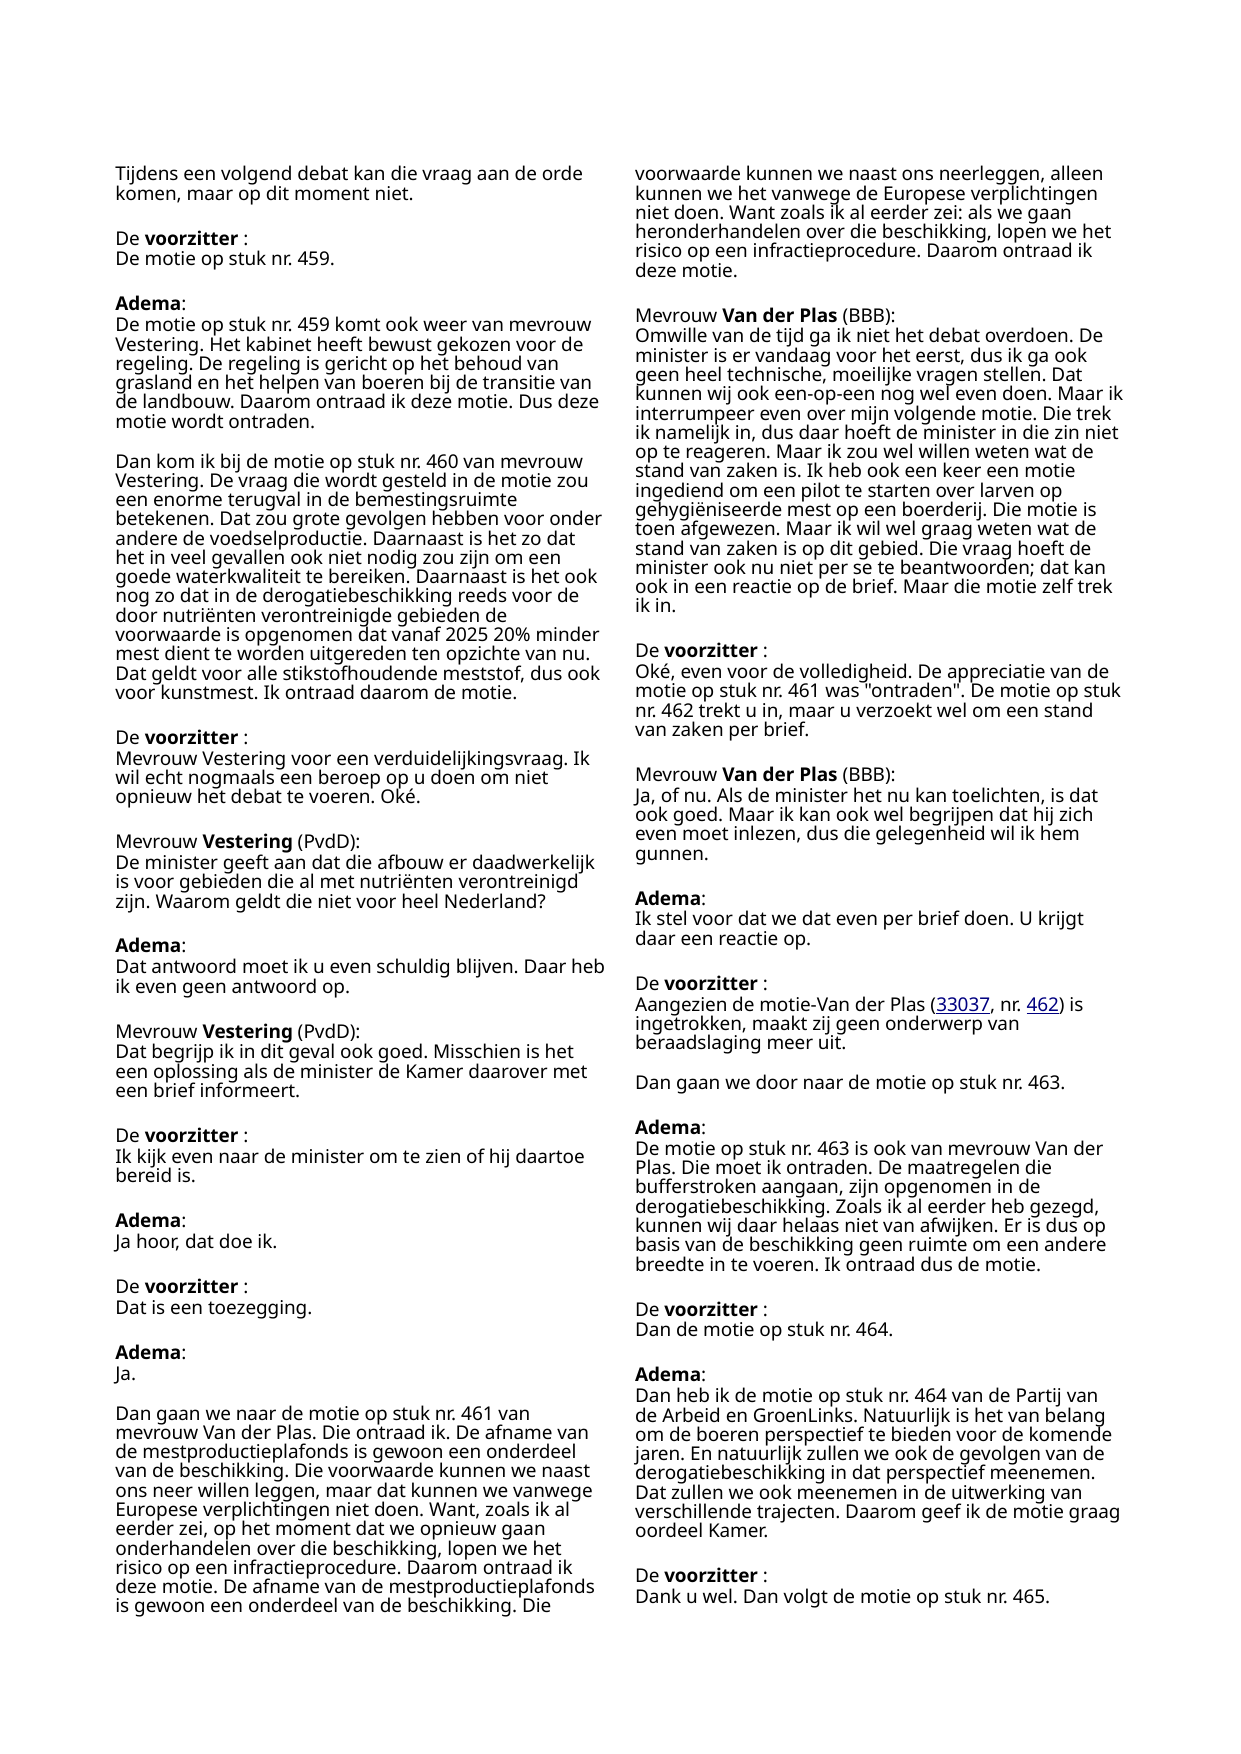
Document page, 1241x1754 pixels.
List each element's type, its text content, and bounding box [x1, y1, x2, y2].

text Tijdens een volgend debat kan die vraag aan de orde komen, maar op dit moment niet. [115, 165, 605, 204]
text Ja, of nu. Als de minister het nu kan toelichten, is dat ook goed. Maar ik kan ook wel begrijpen dat hij zich even moet inlezen, dus die gelegenheid wil ik hem gunnen. [635, 787, 1125, 864]
text voorwaarde kunnen we naast ons neerleggen, alleen kunnen we het vanwege de Europese verplichtingen niet doen. Want zoals ik al eerder zei: als we gaan heronderhandelen over die beschikking, lopen we het risico op een infractieprocedure. Daarom ontraad ik deze motie. [635, 165, 1125, 281]
text Ja hoor, dat doe ik. [115, 1233, 605, 1252]
text Dan heb ik de motie op stuk nr. 464 van de Partij van de Arbeid en GroenLinks. Natuurlijk is het van belang om de boeren perspectief te bieden voor de komende jaren. En natuurlijk zullen we ook de gevolgen van de derogatiebeschikking in dat perspectief meenemen. Dat zullen we ook meenemen in de uitwerking van verschillende trajecten. Daarom geef ik de motie graag oordeel Kamer. [635, 1387, 1125, 1541]
text Mevrouw Van der Plas (BBB): [635, 761, 1125, 787]
text Dan kom ik bij de motie op stuk nr. 460 van mevrouw Vestering. De vraag die wordt gesteld in de motie zou een enorme terugval in de bemestingsruimte betekenen. Dat zou grote gevolgen hebben voor onder andere de voedselproductie. Daarnaast is het zo dat het in veel gevallen ook niet nodig zou zijn om een goede waterkwaliteit te bereiken. Daarnaast is het ook nog zo dat in de derogatiebeschikking reeds voor de door nutriënten verontreinigde gebieden de voorwaarde is opgenomen dat vanaf 2025 20% minder mest dient te worden uitgereden ten opzichte van nu. Dat geldt voor alle stikstofhoudende meststof, dus ook voor kunstmest. Ik ontraad daarom de motie. [115, 453, 605, 703]
text De minister geeft aan dat die afbouw er daadwerkelijk is voor gebieden die al met nutriënten verontreinigd zijn. Waarom geldt die niet voor heel Nederland? [115, 854, 605, 912]
text De voorzitter : [635, 1562, 1125, 1588]
text De voorzitter : [635, 1296, 1125, 1321]
text Ik stel voor dat we dat even per brief doen. U krijgt daar een reactie op. [635, 910, 1125, 949]
text Dat is een toezegging. [115, 1299, 605, 1318]
text Adema: [115, 291, 605, 316]
text Omwille van de tijd ga ik niet het debat overdoen. De minister is er vandaag voor het eerst, dus ik ga ook geen heel technische, moeilijke vragen stellen. Dat kunnen wij ook een-op-een nog wel even doen. Maar ik interrumpeer even over mijn volgende motie. Die trek ik namelijk in, dus daar hoeft de minister in die zin niet op te reageren. Maar ik zou wel willen weten wat de stand van zaken is. Ik heb ook een keer een motie ingediend om een pilot te starten over larven op gehygiëniseerde mest op een boerderij. Die motie is toen afgewezen. Maar ik wil wel graag weten wat de stand van zaken is op dit gebied. Die vraag hoeft de minister ook nu niet per se te beantwoorden; dat kan ook in een reactie op de brief. Maar die motie zelf trek ik in. [635, 327, 1125, 617]
text Aangezien de motie-Van der Plas (33037, nr. 462) is ingetrokken, maakt zij geen onderwerp van beraadslaging meer uit. [635, 996, 1125, 1053]
text Oké, even voor de volledigheid. De appreciatie van de motie op stuk nr. 461 was "ontraden". De motie op stuk nr. 462 trekt u in, maar u verzoekt wel om een stand van zaken per brief. [635, 663, 1125, 740]
text De motie op stuk nr. 463 is ook van mevrouw Van der Plas. Die moet ik ontraden. De maatregelen die bufferstroken aangaan, zijn opgenomen in de derogatiebeschikking. Zoals ik al eerder heb gezegd, kunnen wij daar helaas niet van afwijken. Er is dus op basis van de beschikking geen ruimte om een andere breedte in te voeren. Ik ontraad dus de motie. [635, 1140, 1125, 1275]
text Dank u wel. Dan volgt de motie op stuk nr. 465. [635, 1588, 1125, 1607]
text Dat antwoord moet ik u even schuldig blijven. Daar heb ik even geen antwoord op. [115, 958, 605, 997]
text Mevrouw Van der Plas (BBB): [635, 302, 1125, 327]
text Adema: [115, 1207, 605, 1233]
text Adema: [115, 1339, 605, 1365]
text De motie op stuk nr. 459 komt ook weer van mevrouw Vestering. Het kabinet heeft bewust gekozen voor de regeling. De regeling is gericht op het behoud van grasland en het helpen van boeren bij de transitie van de landbouw. Daarom ontraad ik deze motie. Dus deze motie wordt ontraden. [115, 316, 605, 432]
text De voorzitter : [115, 225, 605, 250]
text Mevrouw Vestering (PvdD): [115, 828, 605, 854]
text Mevrouw Vestering voor een verduidelijkingsvraag. Ik wil echt nogmaals een beroep op u doen om niet opnieuw het debat te voeren. Oké. [115, 750, 605, 807]
text De motie op stuk nr. 459. [115, 250, 605, 270]
text Adema: [635, 885, 1125, 910]
text Ik kijk even naar de minister om te zien of hij daartoe bereid is. [115, 1148, 605, 1186]
text Dan de motie op stuk nr. 464. [635, 1321, 1125, 1341]
text Adema: [635, 1362, 1125, 1387]
text De voorzitter : [635, 970, 1125, 996]
text Dan gaan we naar de motie op stuk nr. 461 van mevrouw Van der Plas. Die ontraad ik. De afname van de mestproductieplafonds is gewoon een onderdeel van de beschikking. Die voorwaarde kunnen we naast ons neer willen leggen, maar dat kunnen we vanwege Europese verplichtingen niet doen. Want, zoals ik al eerder zei, op het moment dat we opnieuw gaan onderhandelen over die beschikking, lopen we het risico op een infractieprocedure. Daarom ontraad ik deze motie. De afname van de mestproductieplafonds is gewoon een onderdeel van de beschikking. Die [115, 1405, 605, 1617]
text Adema: [635, 1114, 1125, 1140]
text Ja. [115, 1365, 605, 1384]
text De voorzitter : [115, 1273, 605, 1299]
text Mevrouw Vestering (PvdD): [115, 1018, 605, 1043]
text De voorzitter : [115, 724, 605, 750]
text De voorzitter : [635, 637, 1125, 663]
text Dan gaan we door naar de motie op stuk nr. 463. [635, 1074, 1125, 1093]
text De voorzitter : [115, 1122, 605, 1148]
text Dat begrijp ik in dit geval ook goed. Misschien is het een oplossing als de minister de Kamer daarover met een brief informeert. [115, 1043, 605, 1101]
text Adema: [115, 933, 605, 958]
